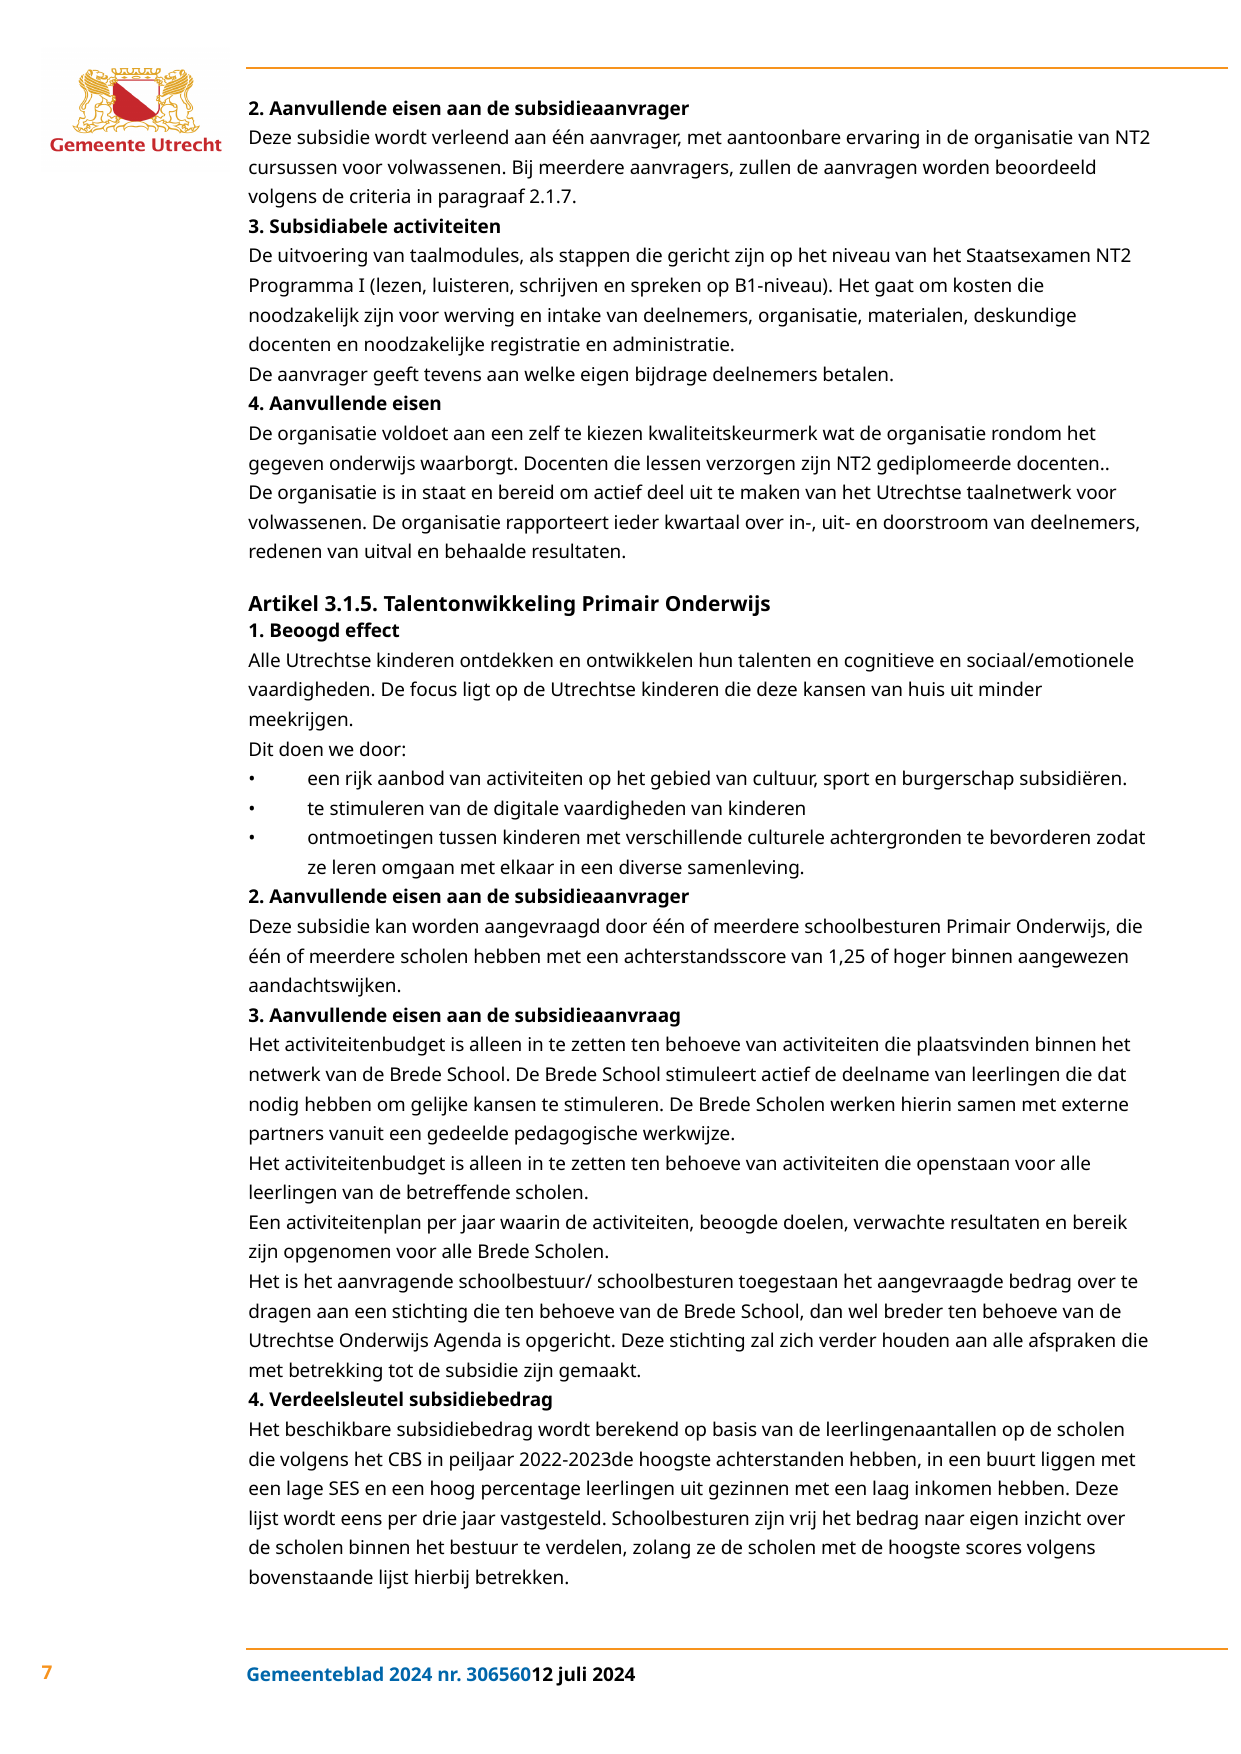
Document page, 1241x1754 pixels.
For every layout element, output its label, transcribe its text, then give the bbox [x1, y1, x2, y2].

list een rijk aanbod van activiteiten op het gebied van cultuur, sport en burgerschap subsidiëren. [248, 765, 1152, 791]
text 4. Aanvullende eisen [248, 391, 1152, 416]
text Het activiteitenbudget is alleen in te zetten ten behoeve van activiteiten die openstaan voor alle leerlingen van de betreffende scholen. [248, 1150, 1152, 1205]
text Alle Utrechtse kinderen ontdekken en ontwikkelen hun talenten en cognitieve en sociaal/emotionele vaardigheden. De focus ligt op de Utrechtse kinderen die deze kansen van huis uit minder meekrijgen. [248, 647, 1152, 732]
text Dit doen we door: [248, 736, 1152, 761]
text Een activiteitenplan per jaar waarin de activiteiten, beoogde doelen, verwachte resultaten en bereik zijn opgenomen voor alle Brede Scholen. [248, 1209, 1152, 1264]
picture [41, 47, 231, 172]
text Artikel 3.1.5. Talentonwikkeling Primair Onderwijs [248, 589, 1152, 617]
text Deze subsidie wordt verleend aan één aanvrager, met aantoonbare ervaring in de organisatie van NT2 cursussen voor volwassenen. Bij meerdere aanvragers, zullen de aanvragen worden beoordeeld volgens de criteria in paragraaf 2.1.7. [248, 124, 1152, 209]
list te stimuleren van de digitale vaardigheden van kinderen [248, 795, 1152, 821]
text 1. Beoogd effect [248, 617, 1152, 643]
text 2. Aanvullende eisen aan de subsidieaanvrager [248, 884, 1152, 909]
text 4. Verdeelsleutel subsidiebedrag [248, 1387, 1152, 1412]
text 3. Aanvullende eisen aan de subsidieaanvraag [248, 1002, 1152, 1028]
text 3. Subsidiabele activiteiten [248, 213, 1152, 239]
list ontmoetingen tussen kinderen met verschillende culturele achtergronden te bevorderen zodat ze leren omgaan met elkaar in een diverse samenleving. [248, 824, 1152, 880]
text De organisatie voldoet aan een zelf te kiezen kwaliteitskeurmerk wat de organisatie rondom het gegeven onderwijs waarborgt. Docenten die lessen verzorgen zijn NT2 gediplomeerde docenten.. [248, 420, 1152, 476]
text De organisatie is in staat en bereid om actief deel uit te maken van het Utrechtse taalnetwerk voor volwassenen. De organisatie rapporteert ieder kwartaal over in-, uit- en doorstroom van deelnemers, redenen van uitval en behaalde resultaten. [248, 479, 1152, 564]
text 2. Aanvullende eisen aan de subsidieaanvrager [248, 95, 1152, 121]
text De aanvrager geeft tevens aan welke eigen bijdrage deelnemers betalen. [248, 361, 1152, 387]
text Deze subsidie kan worden aangevraagd door één of meerdere schoolbesturen Primair Onderwijs, die één of meerdere scholen hebben met een achterstandsscore van 1,25 of hoger binnen aangewezen aandachtswijken. [248, 913, 1152, 998]
text De uitvoering van taalmodules, als stappen die gericht zijn op het niveau van het Staatsexamen NT2 Programma I (lezen, luisteren, schrijven en spreken op B1-niveau). Het gaat om kosten die noodzakelijk zijn voor werving en intake van deelnemers, organisatie, materialen, deskundige docenten en noodzakelijke registratie en administratie. [248, 243, 1152, 357]
text Het activiteitenbudget is alleen in te zetten ten behoeve van activiteiten die plaatsvinden binnen het netwerk van de Brede School. De Brede School stimuleert actief de deelname van leerlingen die dat nodig hebben om gelijke kansen te stimuleren. De Brede Scholen werken hierin samen met externe partners vanuit een gedeelde pedagogische werkwijze. [248, 1032, 1152, 1146]
text Het beschikbare subsidiebedrag wordt berekend op basis van de leerlingenaantallen op de scholen die volgens het CBS in peiljaar 2022-2023de hoogste achterstanden hebben, in een buurt liggen met een lage SES en een hoog percentage leerlingen uit gezinnen met een laag inkomen hebben. Deze lijst wordt eens per drie jaar vastgesteld. Schoolbesturen zijn vrij het bedrag naar eigen inzicht over de scholen binnen het bestuur te verdelen, zolang ze de scholen met de hoogste scores volgens bovenstaande lijst hierbij betrekken. [248, 1416, 1152, 1590]
text Het is het aanvragende schoolbestuur/ schoolbesturen toegestaan het aangevraagde bedrag over te dragen aan een stichting die ten behoeve van de Brede School, dan wel breder ten behoeve van de Utrechtse Onderwijs Agenda is opgericht. Deze stichting zal zich verder houden aan alle afspraken die met betrekking tot de subsidie zijn gemaakt. [248, 1268, 1152, 1383]
